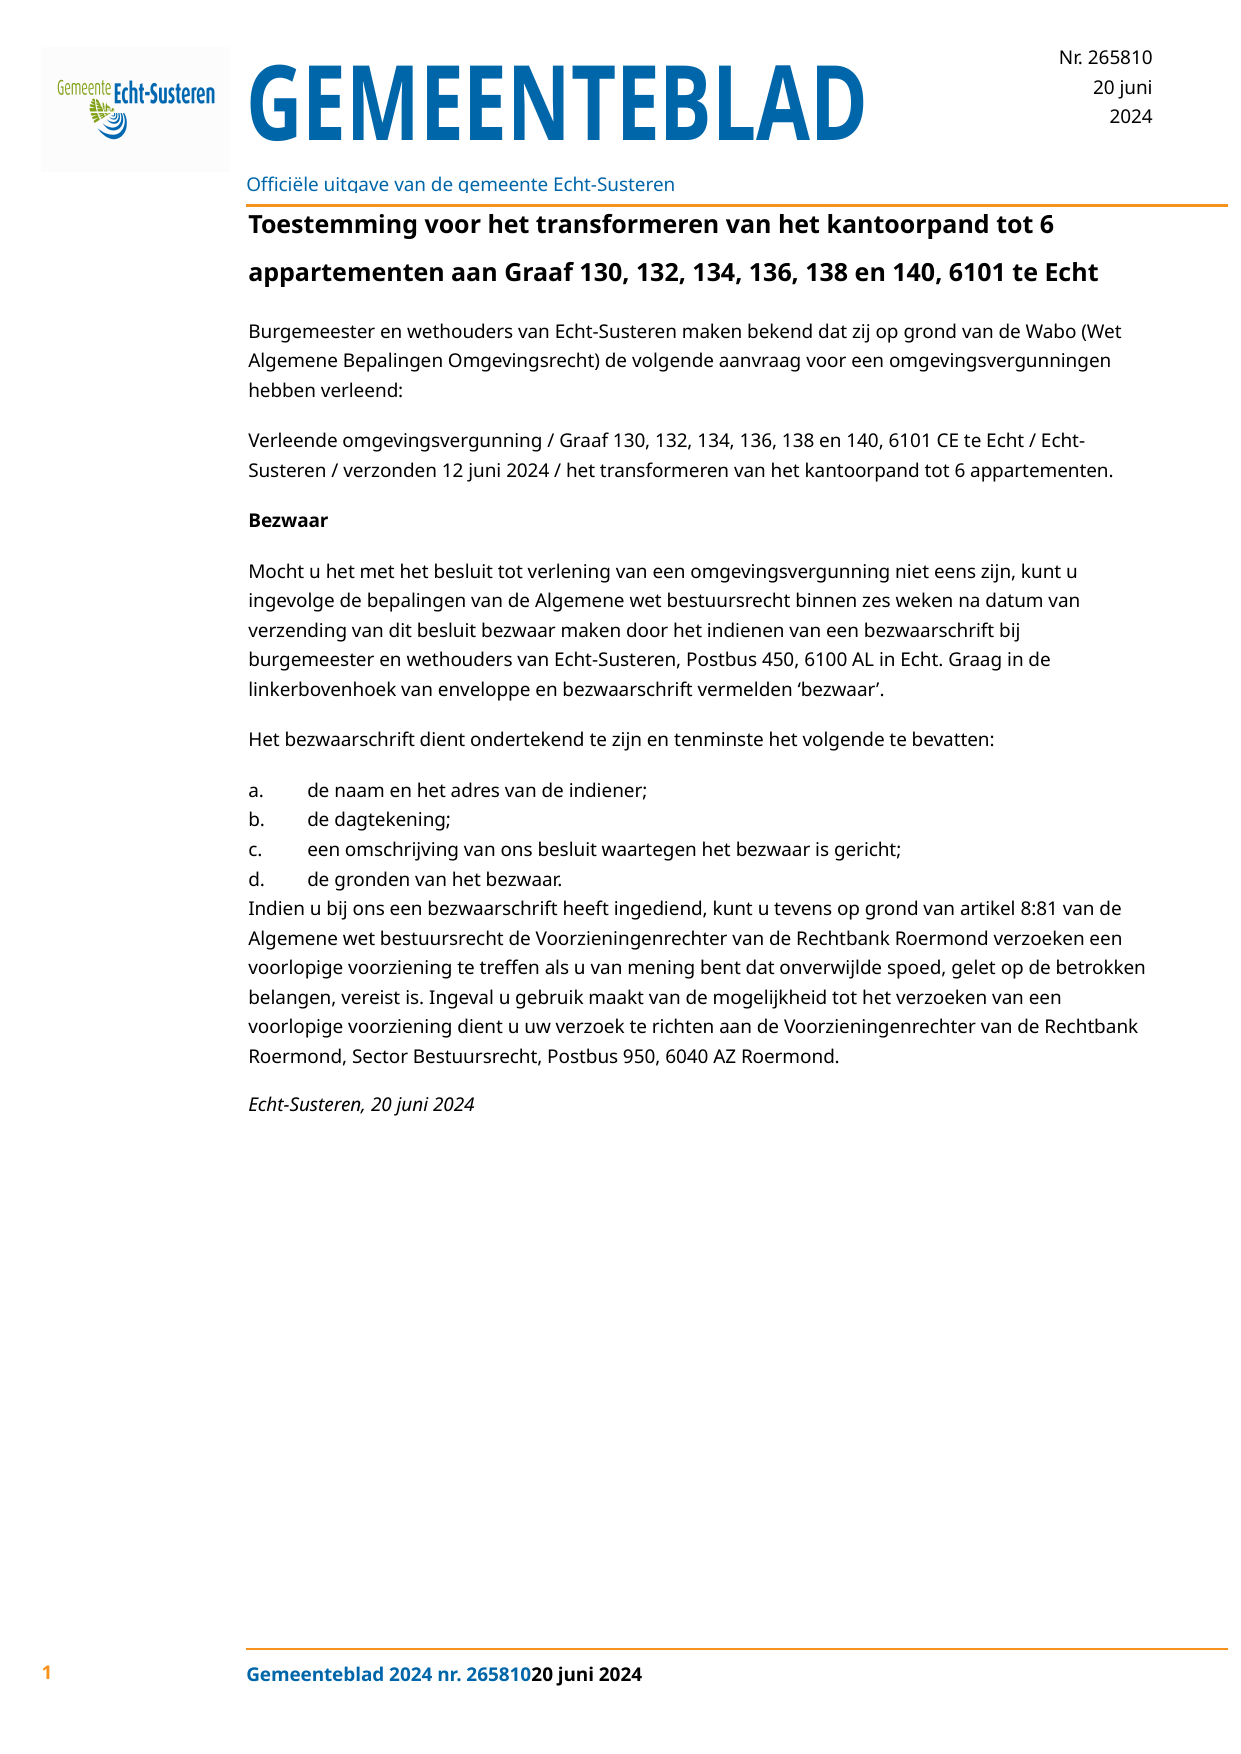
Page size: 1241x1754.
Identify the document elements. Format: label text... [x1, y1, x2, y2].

list de naam en het adres van de indiener; [248, 777, 1152, 803]
text Het bezwaarschrift dient ondertekend te zijn en tenminste het volgende te bevatten: [248, 727, 1152, 752]
text Toestemming voor het transformeren van het kantoorpand tot 6 appartementen aan Graaf 130, 132, 134, 136, 138 en 140, 6101 te Echt [248, 207, 1152, 288]
text Burgemeester en wethouders van Echt-Susteren maken bekend dat zij op grond van de Wabo (Wet Algemene Bepalingen Omgevingsrecht) de volgende aanvraag voor een omgevingsvergunningen hebben verleend: [248, 318, 1152, 403]
list de gronden van het bezwaar. [248, 866, 1152, 892]
text Bezwaar [248, 507, 1152, 533]
list een omschrijving van ons besluit waartegen het bezwaar is gericht; [248, 836, 1152, 862]
picture [41, 47, 231, 172]
list de dagtekening; [248, 807, 1152, 832]
text Verleende omgevingsvergunning / Graaf 130, 132, 134, 136, 138 en 140, 6101 CE te Echt / Echt-Susteren / verzonden 12 juni 2024 / het transformeren van het kantoorpand tot 6 appartementen. [248, 427, 1152, 483]
text Echt-Susteren, 20 juni 2024 [248, 1091, 1152, 1117]
text Indien u bij ons een bezwaarschrift heeft ingediend, kunt u tevens op grond van artikel 8:81 van de Algemene wet bestuursrecht de Voorzieningenrechter van de Rechtbank Roermond verzoeken een voorlopige voorziening te treffen als u van mening bent dat onverwijlde spoed, gelet op de betrokken belangen, vereist is. Ingeval u gebruik maakt van de mogelijkheid tot het verzoeken van een voorlopige voorziening dient u uw verzoek te richten aan de Voorzieningenrechter van de Rechtbank Roermond, Sector Bestuursrecht, Postbus 950, 6040 AZ Roermond. [248, 895, 1152, 1069]
text Mocht u het met het besluit tot verlening van een omgevingsvergunning niet eens zijn, kunt u ingevolge de bepalingen van de Algemene wet bestuursrecht binnen zes weken na datum van verzending van dit besluit bezwaar maken door het indienen van een bezwaarschrift bij burgemeester en wethouders van Echt-Susteren, Postbus 450, 6100 AL in Echt. Graag in de linkerbovenhoek van enveloppe en bezwaarschrift vermelden ‘bezwaar’. [248, 558, 1152, 702]
